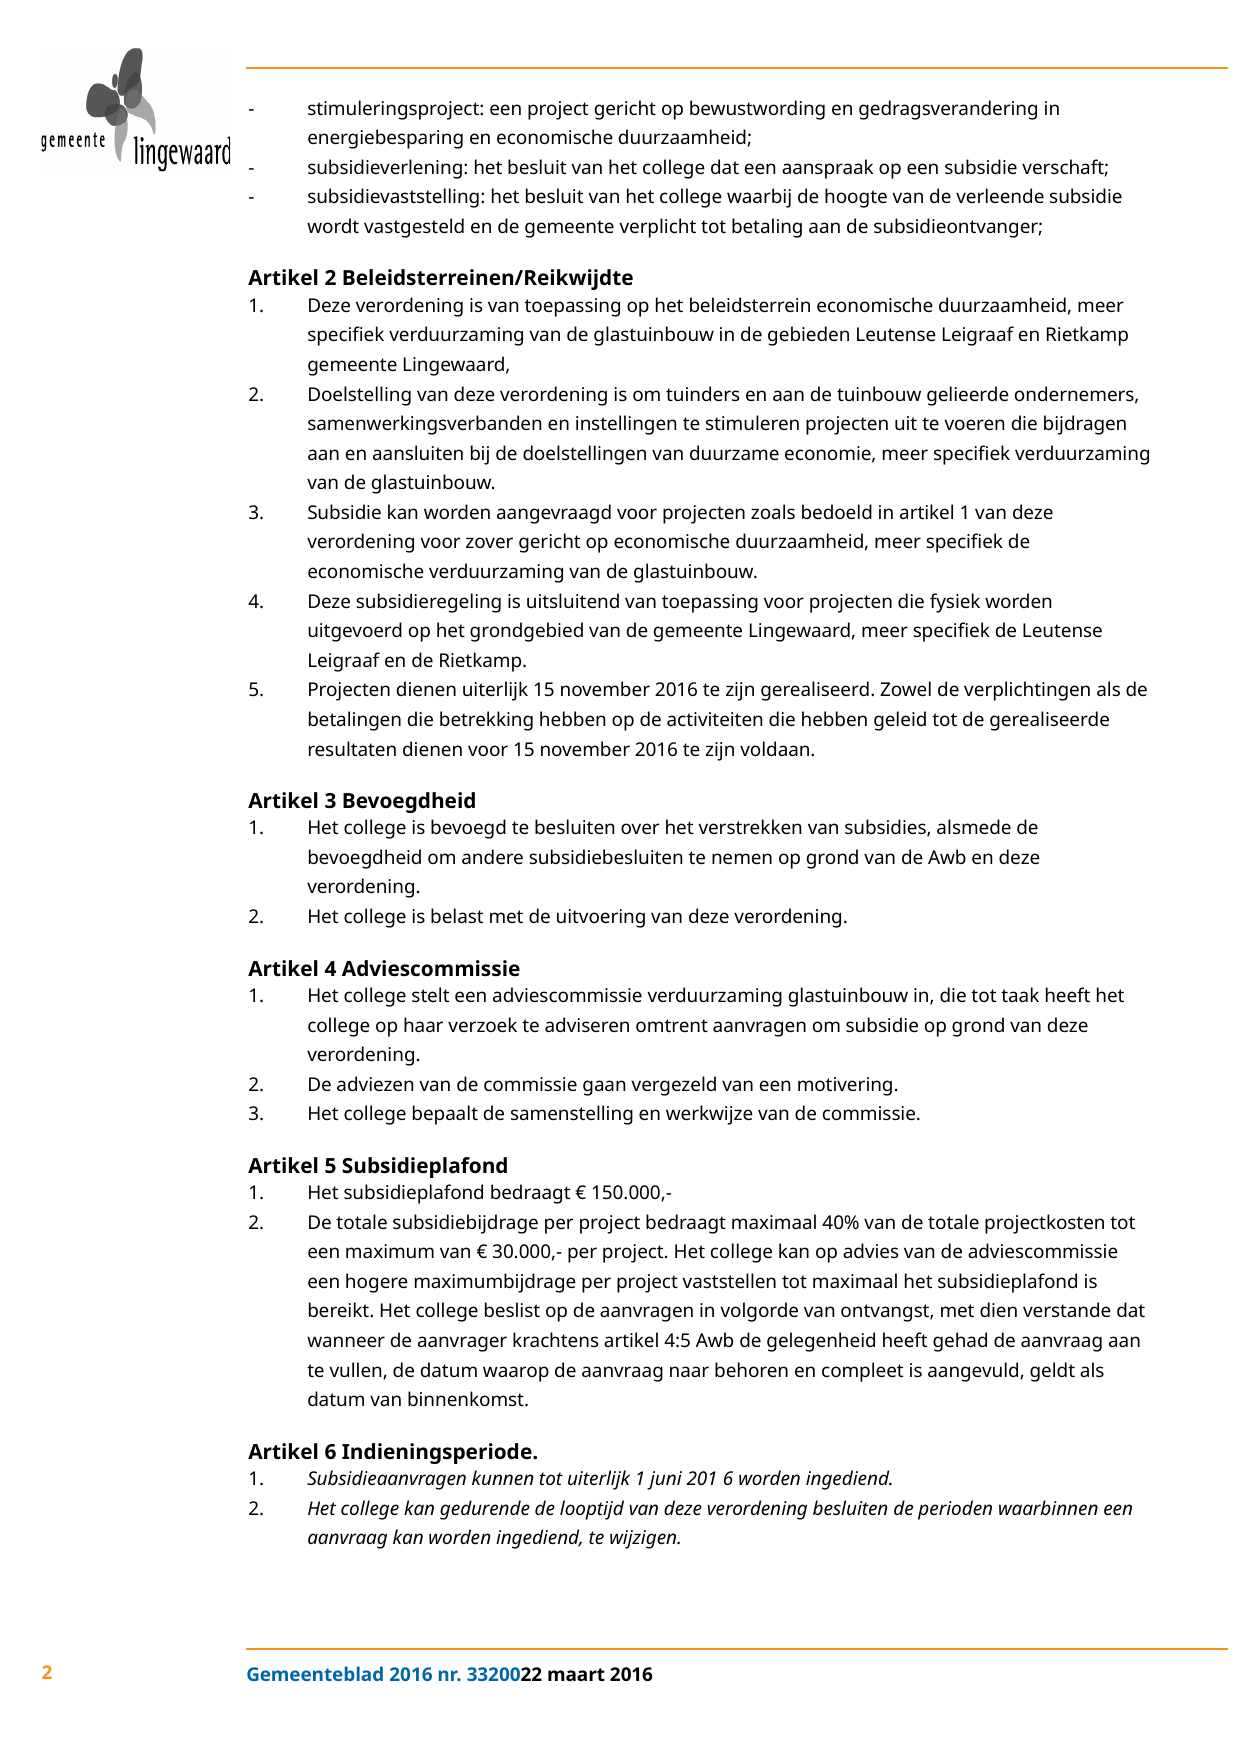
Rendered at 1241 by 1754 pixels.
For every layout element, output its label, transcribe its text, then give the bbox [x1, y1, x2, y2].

text Artikel 2 Beleidsterreinen/Reikwijdte [248, 263, 1152, 292]
list Het college bepaalt de samenstelling en werkwijze van de commissie. [248, 1101, 1152, 1126]
list De totale subsidiebijdrage per project bedraagt maximaal 40% van de totale projectkosten tot een maximum van € 30.000,- per project. Het college kan op advies van de adviescommissie een hogere maximumbijdrage per project vaststellen tot maximaal het subsidieplafond is bereikt. Het college beslist op de aanvragen in volgorde van ontvangst, met dien verstande dat wanneer de aanvrager krachtens artikel 4:5 Awb de gelegenheid heeft gehad de aanvraag aan te vullen, de datum waarop de aanvraag naar behoren en compleet is aangevuld, geldt als datum van binnenkomst. [248, 1209, 1152, 1412]
list Het college is belast met de uitvoering van deze verordening. [248, 903, 1152, 929]
list Het college kan gedurende de looptijd van deze verordening besluiten de perioden waarbinnen een aanvraag kan worden ingediend, te wijzigen. [248, 1495, 1152, 1550]
list Projecten dienen uiterlijk 15 november 2016 te zijn gerealiseerd. Zowel de verplichtingen als de betalingen die betrekking hebben op de activiteiten die hebben geleid tot de gerealiseerde resultaten dienen voor 15 november 2016 te zijn voldaan. [248, 677, 1152, 761]
list Het subsidieplafond bedraagt € 150.000,- [248, 1179, 1152, 1205]
list subsidievaststelling: het besluit van het college waarbij de hoogte van de verleende subsidie wordt vastgesteld en de gemeente verplicht tot betaling aan de subsidieontvanger; [248, 183, 1152, 239]
list Doelstelling van deze verordening is om tuinders en aan de tuinbouw gelieerde ondernemers, samenwerkingsverbanden en instellingen te stimuleren projecten uit te voeren die bijdragen aan en aansluiten bij de doelstellingen van duurzame economie, meer specifiek verduurzaming van de glastuinbouw. [248, 381, 1152, 495]
list Het college is bevoegd te besluiten over het verstrekken van subsidies, alsmede de bevoegdheid om andere subsidiebesluiten te nemen op grond van de Awb en deze verordening. [248, 814, 1152, 899]
list Subsidieaanvragen kunnen tot uiterlijk 1 juni 201 6 worden ingediend. [248, 1465, 1152, 1491]
text Artikel 6 Indieningsperiode. [248, 1437, 1152, 1465]
list Deze subsidieregeling is uitsluitend van toepassing voor projecten die fysiek worden uitgevoerd op het grondgebied van de gemeente Lingewaard, meer specifiek de Leutense Leigraaf en de Rietkamp. [248, 588, 1152, 673]
list Het college stelt een adviescommissie verduurzaming glastuinbouw in, die tot taak heeft het college op haar verzoek te adviseren omtrent aanvragen om subsidie op grond van deze verordening. [248, 982, 1152, 1067]
text Artikel 4 Adviescommissie [248, 954, 1152, 982]
text Artikel 3 Bevoegdheid [248, 786, 1152, 814]
list subsidieverlening: het besluit van het college dat een aanspraak op een subsidie verschaft; [248, 154, 1152, 180]
list Deze verordening is van toepassing op het beleidsterrein economische duurzaamheid, meer specifiek verduurzaming van de glastuinbouw in de gebieden Leutense Leigraaf en Rietkamp gemeente Lingewaard, [248, 292, 1152, 377]
list stimuleringsproject: een project gericht op bewustwording en gedragsverandering in energiebesparing en economische duurzaamheid; [248, 95, 1152, 150]
list Subsidie kan worden aangevraagd voor projecten zoals bedoeld in artikel 1 van deze verordening voor zover gericht op economische duurzaamheid, meer specifiek de economische verduurzaming van de glastuinbouw. [248, 499, 1152, 584]
text Artikel 5 Subsidieplafond [248, 1151, 1152, 1179]
picture [41, 47, 231, 172]
list De adviezen van de commissie gaan vergezeld van een motivering. [248, 1071, 1152, 1097]
